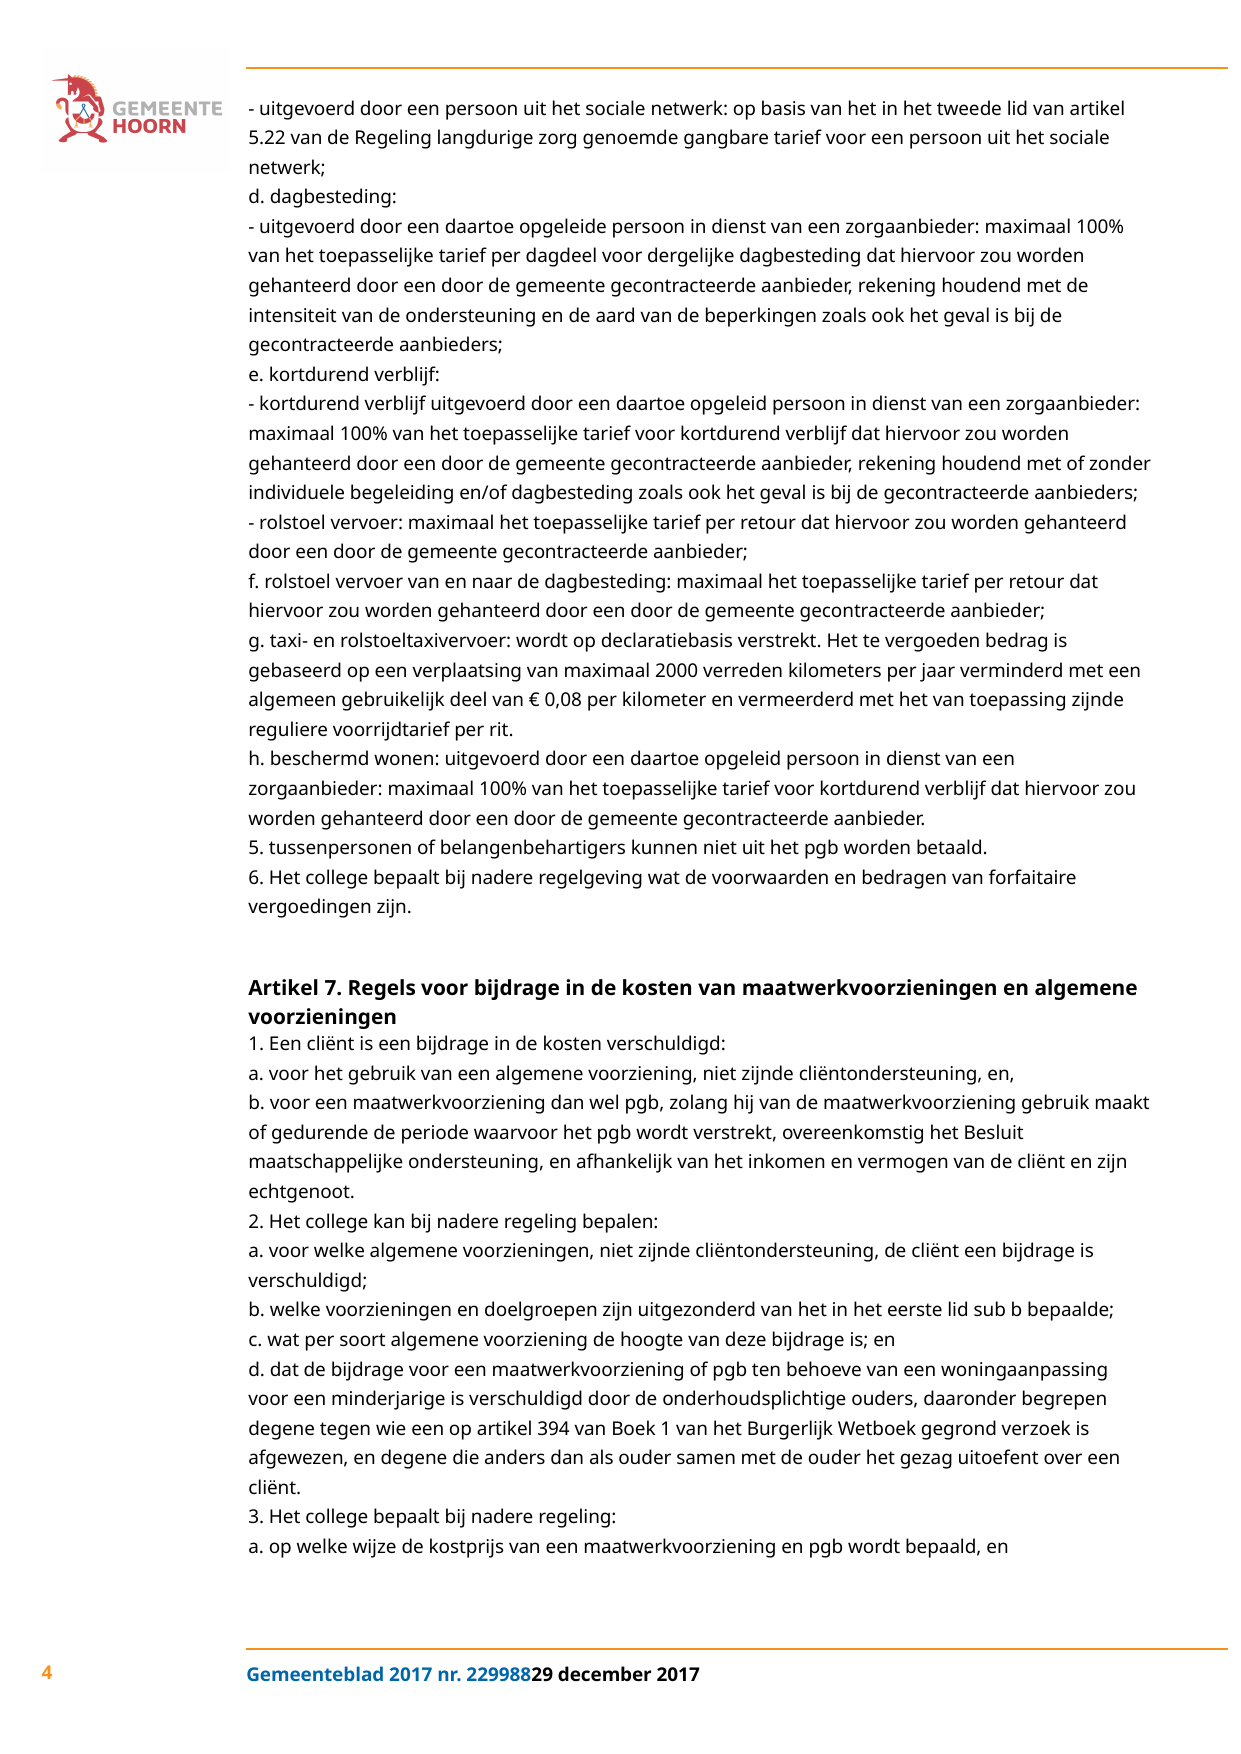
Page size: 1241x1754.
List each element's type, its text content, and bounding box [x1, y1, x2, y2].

text f. rolstoel vervoer van en naar de dagbesteding: maximaal het toepasselijke tarief per retour dat hiervoor zou worden gehanteerd door een door de gemeente gecontracteerde aanbieder; [248, 568, 1152, 623]
text Artikel 7. Regels voor bijdrage in de kosten van maatwerkvoorzieningen en algemene voorzieningen [248, 973, 1152, 1030]
text d. dagbesteding: [248, 183, 1152, 209]
text - uitgevoerd door een persoon uit het sociale netwerk: op basis van het in het tweede lid van artikel 5.22 van de Regeling langdurige zorg genoemde gangbare tarief voor een persoon uit het sociale netwerk; [248, 95, 1152, 180]
text g. taxi- en rolstoeltaxivervoer: wordt op declaratiebasis verstrekt. Het te vergoeden bedrag is gebaseerd op een verplaatsing van maximaal 2000 verreden kilometers per jaar verminderd met een algemeen gebruikelijk deel van € 0,08 per kilometer en vermeerderd met het van toepassing zijnde reguliere voorrijdtarief per rit. [248, 627, 1152, 742]
text 5. tussenpersonen of belangenbehartigers kunnen niet uit het pgb worden betaald. [248, 834, 1152, 860]
text - kortdurend verblijf uitgevoerd door een daartoe opgeleid persoon in dienst van een zorgaanbieder: maximaal 100% van het toepasselijke tarief voor kortdurend verblijf dat hiervoor zou worden gehanteerd door een door de gemeente gecontracteerde aanbieder, rekening houdend met of zonder individuele begeleiding en/of dagbesteding zoals ook het geval is bij de gecontracteerde aanbieders; [248, 391, 1152, 505]
text 6. Het college bepaalt bij nadere regelgeving wat de voorwaarden en bedragen van forfaitaire vergoedingen zijn. [248, 864, 1152, 919]
text a. op welke wijze de kostprijs van een maatwerkvoorziening en pgb wordt bepaald, en [248, 1533, 1152, 1559]
text e. kortdurend verblijf: [248, 361, 1152, 387]
text 2. Het college kan bij nadere regeling bepalen: [248, 1208, 1152, 1234]
text - uitgevoerd door een daartoe opgeleide persoon in dienst van een zorgaanbieder: maximaal 100% van het toepasselijke tarief per dagdeel voor dergelijke dagbesteding dat hiervoor zou worden gehanteerd door een door de gemeente gecontracteerde aanbieder, rekening houdend met de intensiteit van de ondersteuning en de aard van de beperkingen zoals ook het geval is bij de gecontracteerde aanbieders; [248, 213, 1152, 357]
text c. wat per soort algemene voorziening de hoogte van deze bijdrage is; en [248, 1326, 1152, 1352]
text d. dat de bijdrage voor een maatwerkvoorziening of pgb ten behoeve van een woningaanpassing voor een minderjarige is verschuldigd door de onderhoudsplichtige ouders, daaronder begrepen degene tegen wie een op artikel 394 van Boek 1 van het Burgerlijk Wetboek gegrond verzoek is afgewezen, en degene die anders dan als ouder samen met de ouder het gezag uitoefent over een cliënt. [248, 1356, 1152, 1500]
text 3. Het college bepaalt bij nadere regeling: [248, 1504, 1152, 1529]
text a. voor het gebruik van een algemene voorziening, niet zijnde cliëntondersteuning, en, [248, 1060, 1152, 1086]
picture [41, 47, 231, 172]
text b. voor een maatwerkvoorziening dan wel pgb, zolang hij van de maatwerkvoorziening gebruik maakt of gedurende de periode waarvoor het pgb wordt verstrekt, overeenkomstig het Besluit maatschappelijke ondersteuning, en afhankelijk van het inkomen en vermogen van de cliënt en zijn echtgenoot. [248, 1089, 1152, 1204]
text b. welke voorzieningen en doelgroepen zijn uitgezonderd van het in het eerste lid sub b bepaalde; [248, 1297, 1152, 1322]
text a. voor welke algemene voorzieningen, niet zijnde cliëntondersteuning, de cliënt een bijdrage is verschuldigd; [248, 1237, 1152, 1293]
text - rolstoel vervoer: maximaal het toepasselijke tarief per retour dat hiervoor zou worden gehanteerd door een door de gemeente gecontracteerde aanbieder; [248, 509, 1152, 564]
text h. beschermd wonen: uitgevoerd door een daartoe opgeleid persoon in dienst van een zorgaanbieder: maximaal 100% van het toepasselijke tarief voor kortdurend verblijf dat hiervoor zou worden gehanteerd door een door de gemeente gecontracteerde aanbieder. [248, 746, 1152, 831]
text 1. Een cliënt is een bijdrage in de kosten verschuldigd: [248, 1030, 1152, 1056]
